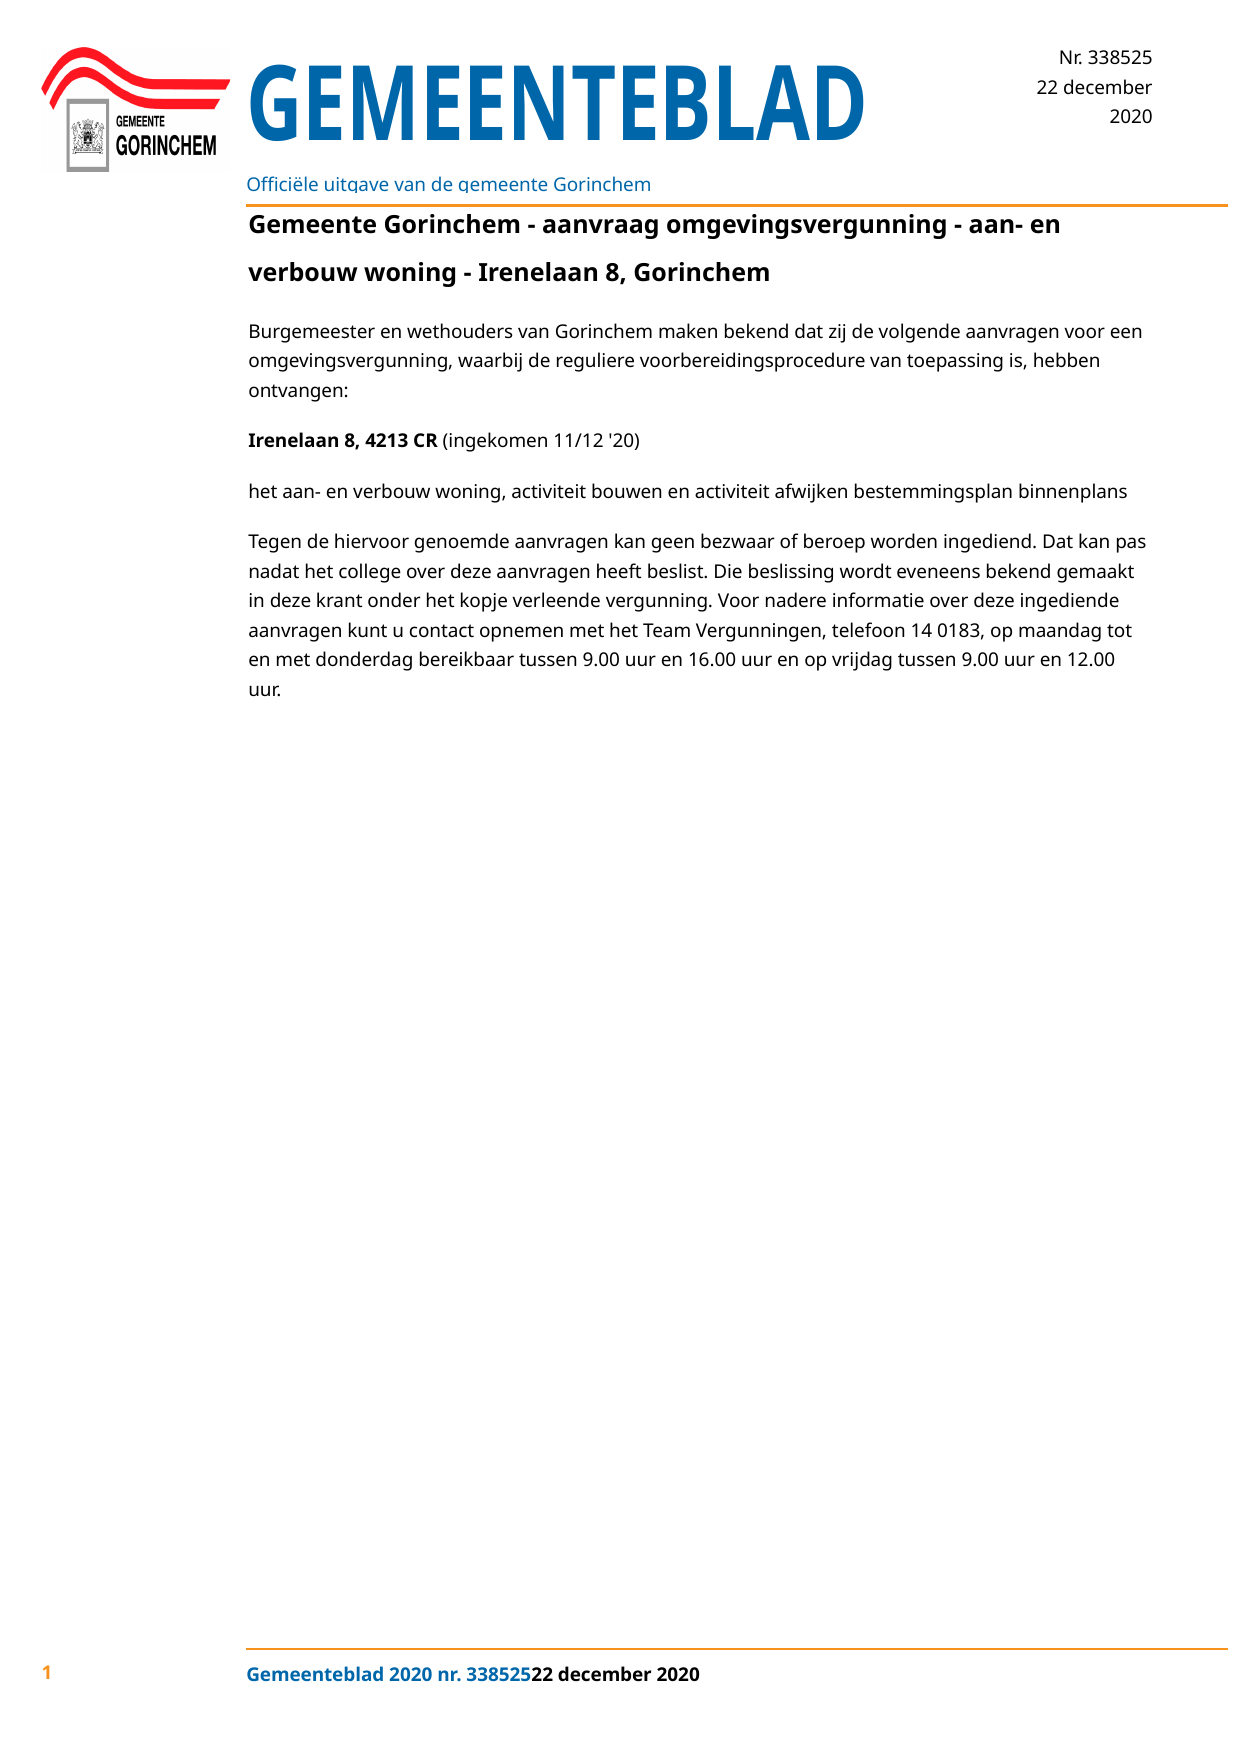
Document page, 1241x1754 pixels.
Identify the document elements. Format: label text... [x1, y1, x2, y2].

text Gemeente Gorinchem - aanvraag omgevingsvergunning - aan- en verbouw woning - Irenelaan 8, Gorinchem [248, 207, 1152, 288]
picture [41, 47, 231, 172]
text het aan- en verbouw woning, activiteit bouwen en activiteit afwijken bestemmingsplan binnenplans [248, 478, 1152, 504]
text Irenelaan 8, 4213 CR (ingekomen 11/12 '20) [248, 427, 1152, 453]
text Burgemeester en wethouders van Gorinchem maken bekend dat zij de volgende aanvragen voor een omgevingsvergunning, waarbij de reguliere voorbereidingsprocedure van toepassing is, hebben ontvangen: [248, 318, 1152, 403]
text Tegen de hiervoor genoemde aanvragen kan geen bezwaar of beroep worden ingediend. Dat kan pas nadat het college over deze aanvragen heeft beslist. Die beslissing wordt eveneens bekend gemaakt in deze krant onder het kopje verleende vergunning. Voor nadere informatie over deze ingediende aanvragen kunt u contact opnemen met het Team Vergunningen, telefoon 14 0183, op maandag tot en met donderdag bereikbaar tussen 9.00 uur en 16.00 uur en op vrijdag tussen 9.00 uur en 12.00 uur. [248, 528, 1152, 702]
